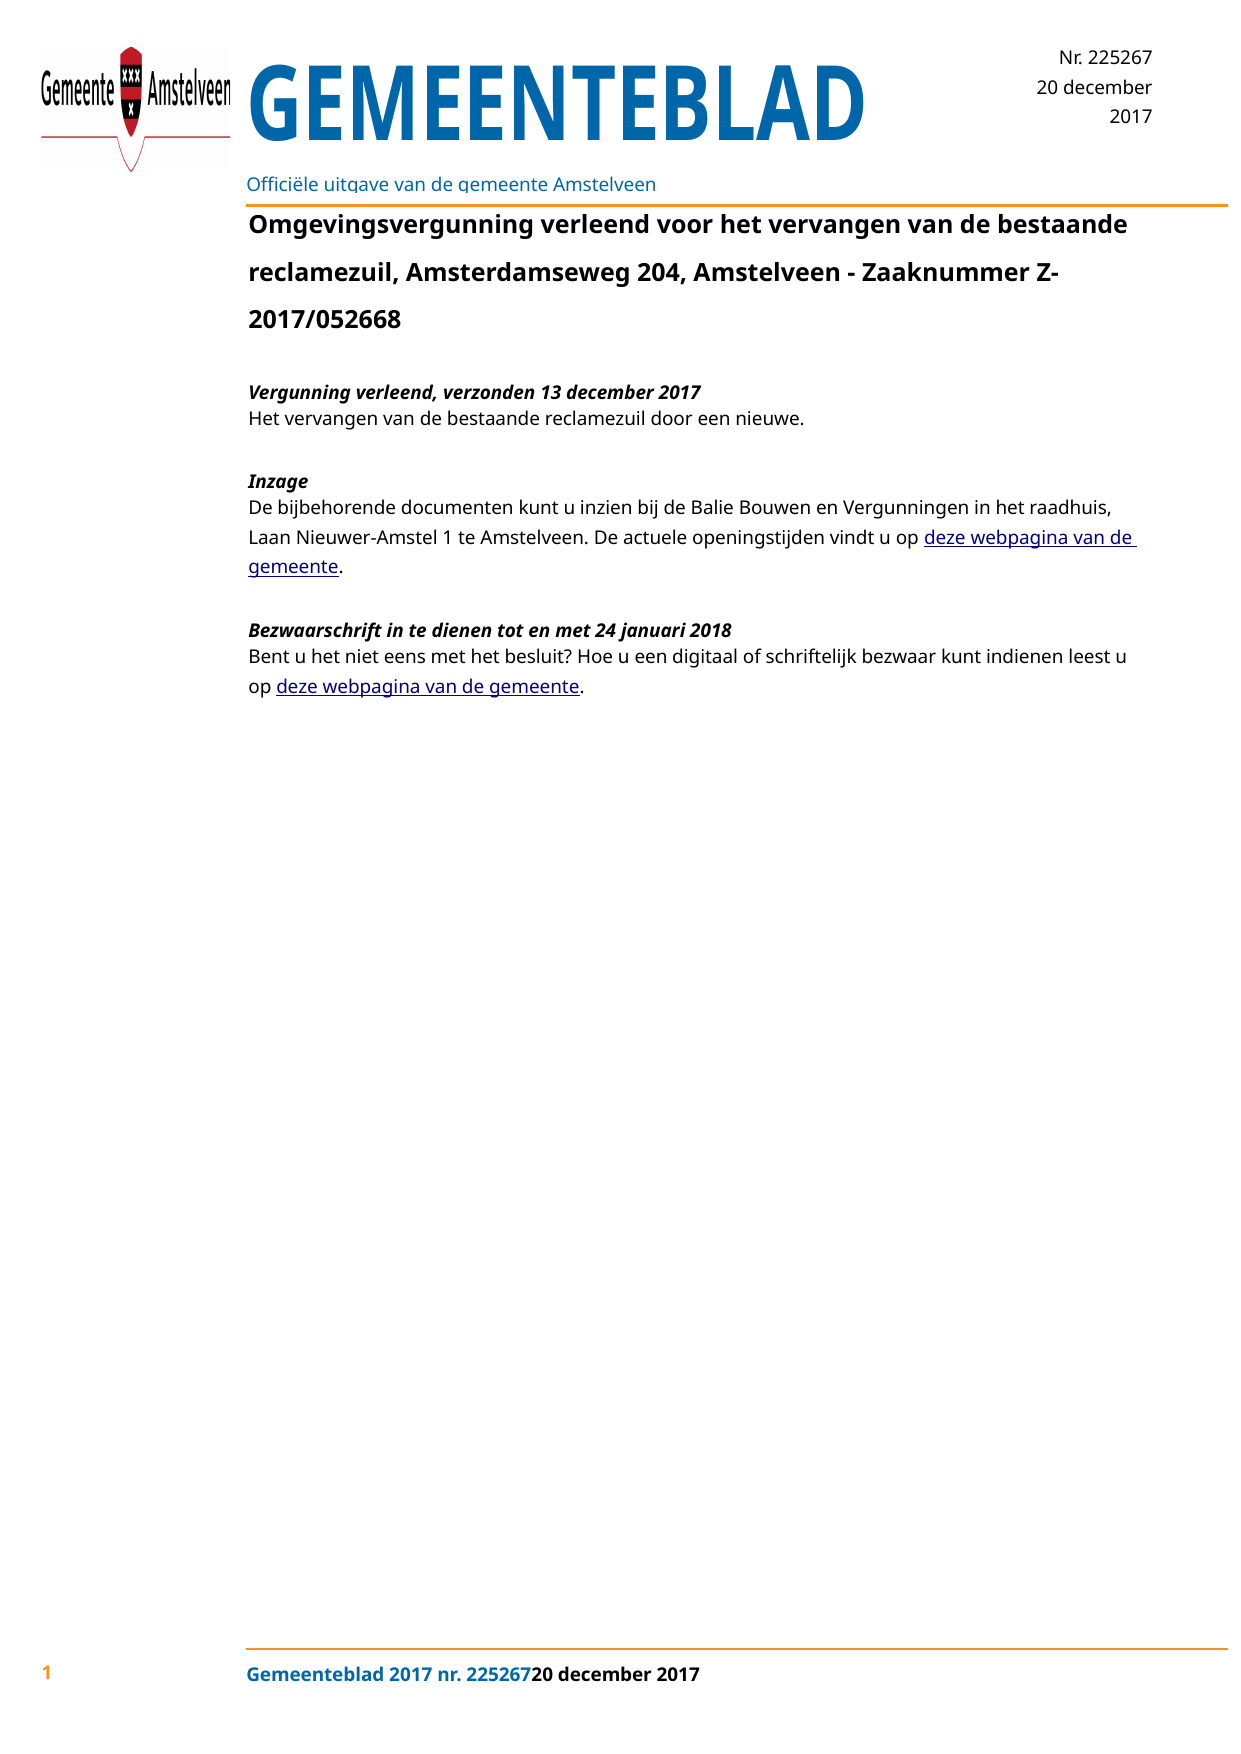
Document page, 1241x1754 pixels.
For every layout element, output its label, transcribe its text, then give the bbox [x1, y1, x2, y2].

text Bent u het niet eens met het besluit? Hoe u een digitaal of schriftelijk bezwaar kunt indienen leest u op deze webpagina van de gemeente. [248, 643, 1152, 699]
text Omgevingsvergunning verleend voor het vervangen van de bestaande reclamezuil, Amsterdamseweg 204, Amstelveen - Zaaknummer Z-2017/052668 [248, 207, 1152, 336]
text Het vervangen van de bestaande reclamezuil door een nieuwe. [248, 405, 1152, 431]
text De bijbehorende documenten kunt u inzien bij de Balie Bouwen en Vergunningen in het raadhuis, Laan Nieuwer-Amstel 1 te Amstelveen. De actuele openingstijden vindt u op deze webpagina van de gemeente. [248, 494, 1152, 579]
text Bezwaarschrift in te dienen tot en met 24 januari 2018 [248, 618, 1152, 643]
text Vergunning verleend, verzonden 13 december 2017 [248, 379, 1152, 405]
picture [41, 47, 231, 172]
text Inzage [248, 469, 1152, 494]
